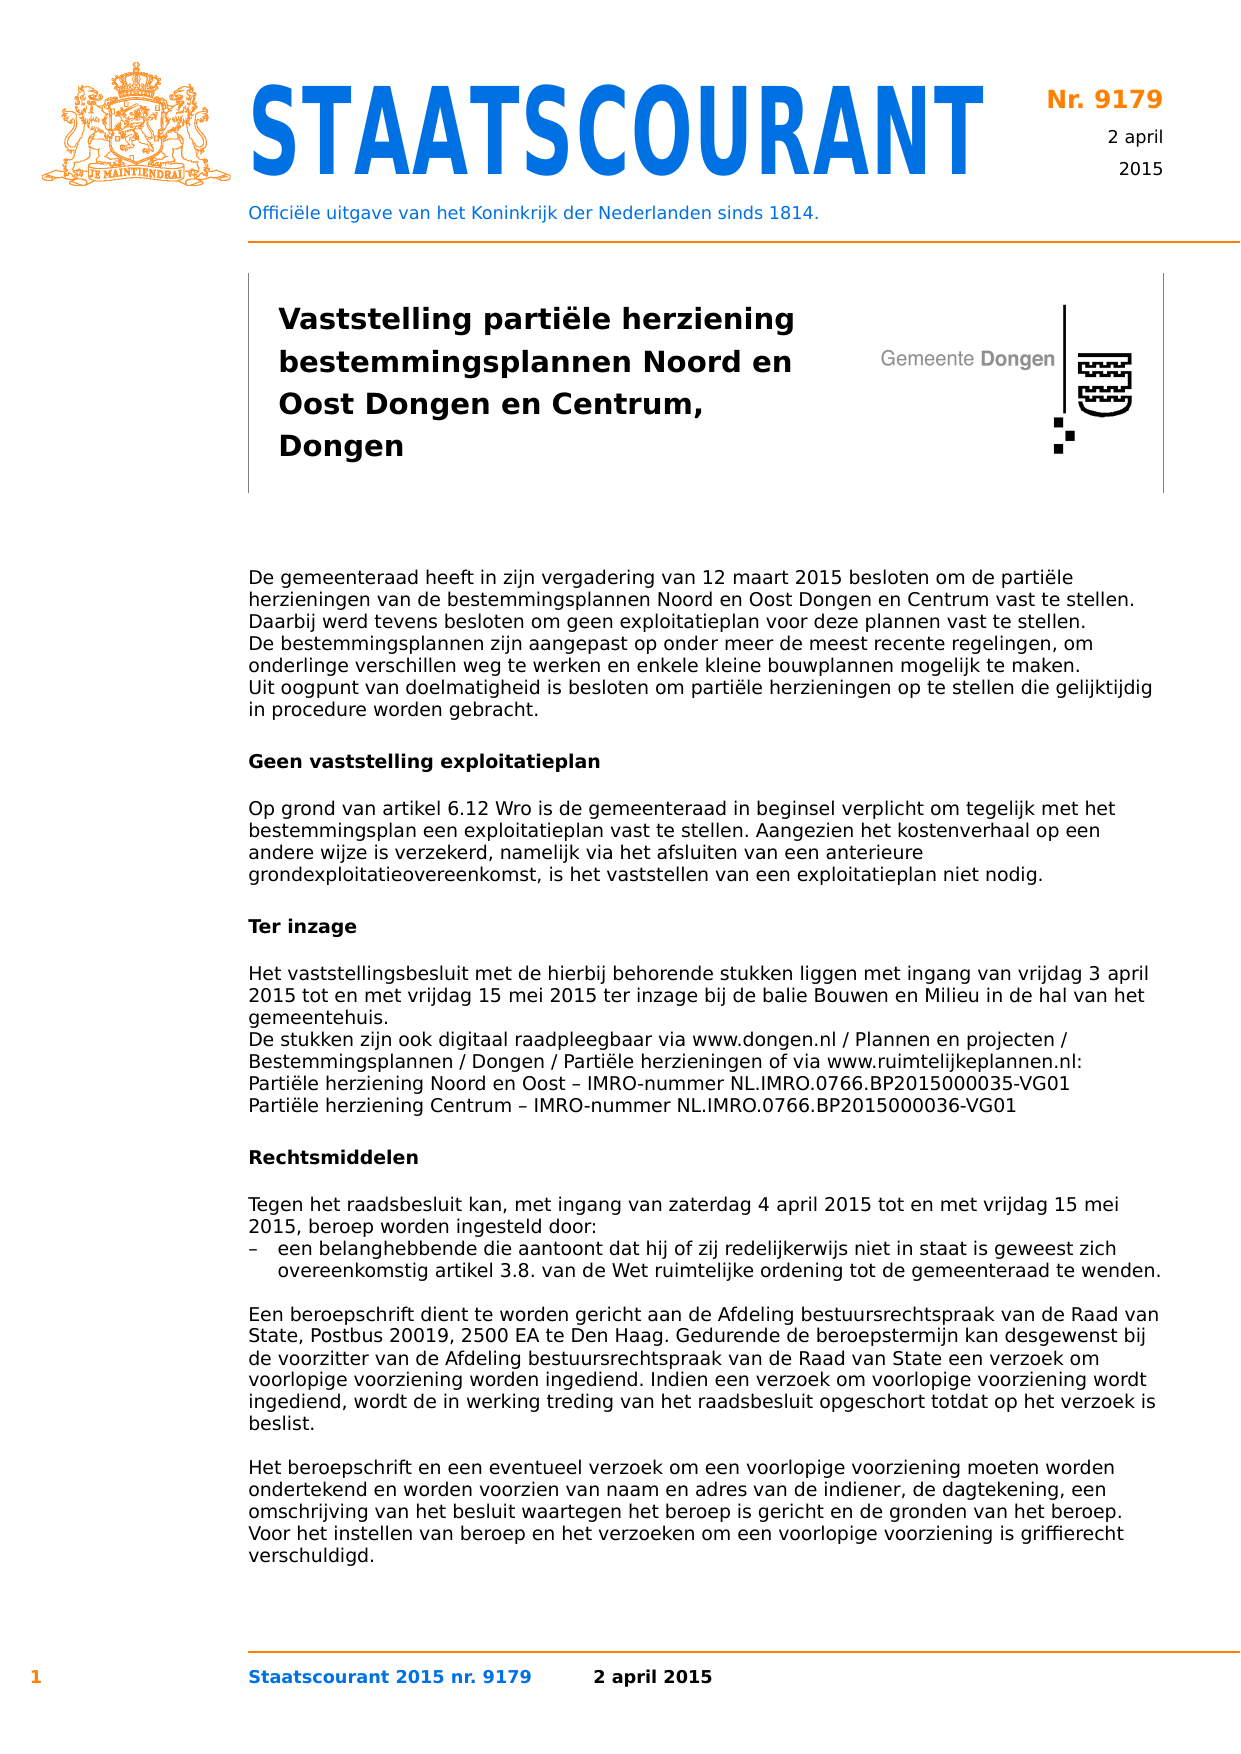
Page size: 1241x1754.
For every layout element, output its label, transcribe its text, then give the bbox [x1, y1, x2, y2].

table_cell 2015 [998, 153, 1240, 203]
text Uit oogpunt van doelmatigheid is besloten om partiële herzieningen op te stellen die gelijktijdig in procedure worden gebracht. [248, 677, 1163, 721]
text Partiële herziening Centrum – IMRO-nummer NL.IMRO.0766.BP2015000036-VG01 [248, 1095, 1163, 1117]
text Het vaststellingsbesluit met de hierbij behorende stukken liggen met ingang van vrijdag 3 april 2015 tot en met vrijdag 15 mei 2015 ter inzage bij de balie Bouwen en Milieu in de hal van het gemeentehuis. [248, 963, 1163, 1029]
table_cell 2 april [998, 121, 1240, 153]
text Partiële herziening Noord en Oost – IMRO-nummer NL.IMRO.0766.BP2015000035-VG01 [248, 1073, 1163, 1095]
text De bestemmingsplannen zijn aangepast op onder meer de meest recente regelingen, om onderlinge verschillen weg te werken en enkele kleine bouwplannen mogelijk te maken. [248, 633, 1163, 677]
text Tegen het raadsbesluit kan, met ingang van zaterdag 4 april 2015 tot en met vrijdag 15 mei 2015, beroep worden ingesteld door: [248, 1194, 1163, 1238]
text – een belanghebbende die aantoont dat hij of zij redelijkerwijs niet in staat is geweest zich overeenkomstig artikel 3.8. van de Wet ruimtelijke ordening tot de gemeenteraad te wenden. [248, 1238, 1163, 1282]
subtitle Ter inzage [248, 916, 1163, 938]
picture [41, 62, 231, 186]
table_header [25, 62, 248, 241]
table_header STAATSCOURANT [248, 62, 998, 203]
text Het beroepschrift en een eventueel verzoek om een voorlopige voorziening moeten worden ondertekend en worden voorzien van naam en adres van de indiener, de dagtekening, een omschrijving van het besluit waartegen het beroep is gericht en de gronden van het beroep. Voor het instellen van beroep en het verzoeken om een voorlopige voorziening is griffierecht verschuldigd. [248, 1457, 1163, 1567]
text De gemeenteraad heeft in zijn vergadering van 12 maart 2015 besloten om de partiële herzieningen van de bestemmingsplannen Noord en Oost Dongen en Centrum vast te stellen. Daarbij werd tevens besloten om geen exploitatieplan voor deze plannen vast te stellen. [248, 567, 1163, 633]
subtitle Vaststelling partiële herziening bestemmingsplannen Noord en Oost Dongen en Centrum, Dongen [249, 273, 1163, 493]
subtitle Geen vaststelling exploitatieplan [248, 751, 1163, 773]
text Een beroepschrift dient te worden gericht aan de Afdeling bestuursrechtspraak van de Raad van State, Postbus 20019, 2500 EA te Den Haag. Gedurende de beroepstermijn kan desgewenst bij de voorzitter van de Afdeling bestuursrechtspraak van de Raad van State een verzoek om voorlopige voorziening worden ingediend. Indien een verzoek om voorlopige voorziening wordt ingediend, wordt de in werking treding van het raadsbesluit opgeschort totdat op het verzoek is beslist. [248, 1303, 1163, 1435]
subtitle Rechtsmiddelen [248, 1147, 1163, 1169]
table_cell Officiële uitgave van het Koninkrijk der Nederlanden sinds 1814. [248, 203, 1240, 241]
picture [838, 302, 1134, 456]
table_header Nr. 9179 [998, 62, 1240, 121]
text Op grond van artikel 6.12 Wro is de gemeenteraad in beginsel verplicht om tegelijk met het bestemmingsplan een exploitatieplan vast te stellen. Aangezien het kostenverhaal op een andere wijze is verzekerd, namelijk via het afsluiten van een anterieure grondexploitatieovereenkomst, is het vaststellen van een exploitatieplan niet nodig. [248, 798, 1163, 886]
text De stukken zijn ook digitaal raadpleegbaar via www.dongen.nl / Plannen en projecten / Bestemmingsplannen / Dongen / Partiële herzieningen of via www.ruimtelijkeplannen.nl: [248, 1029, 1163, 1073]
